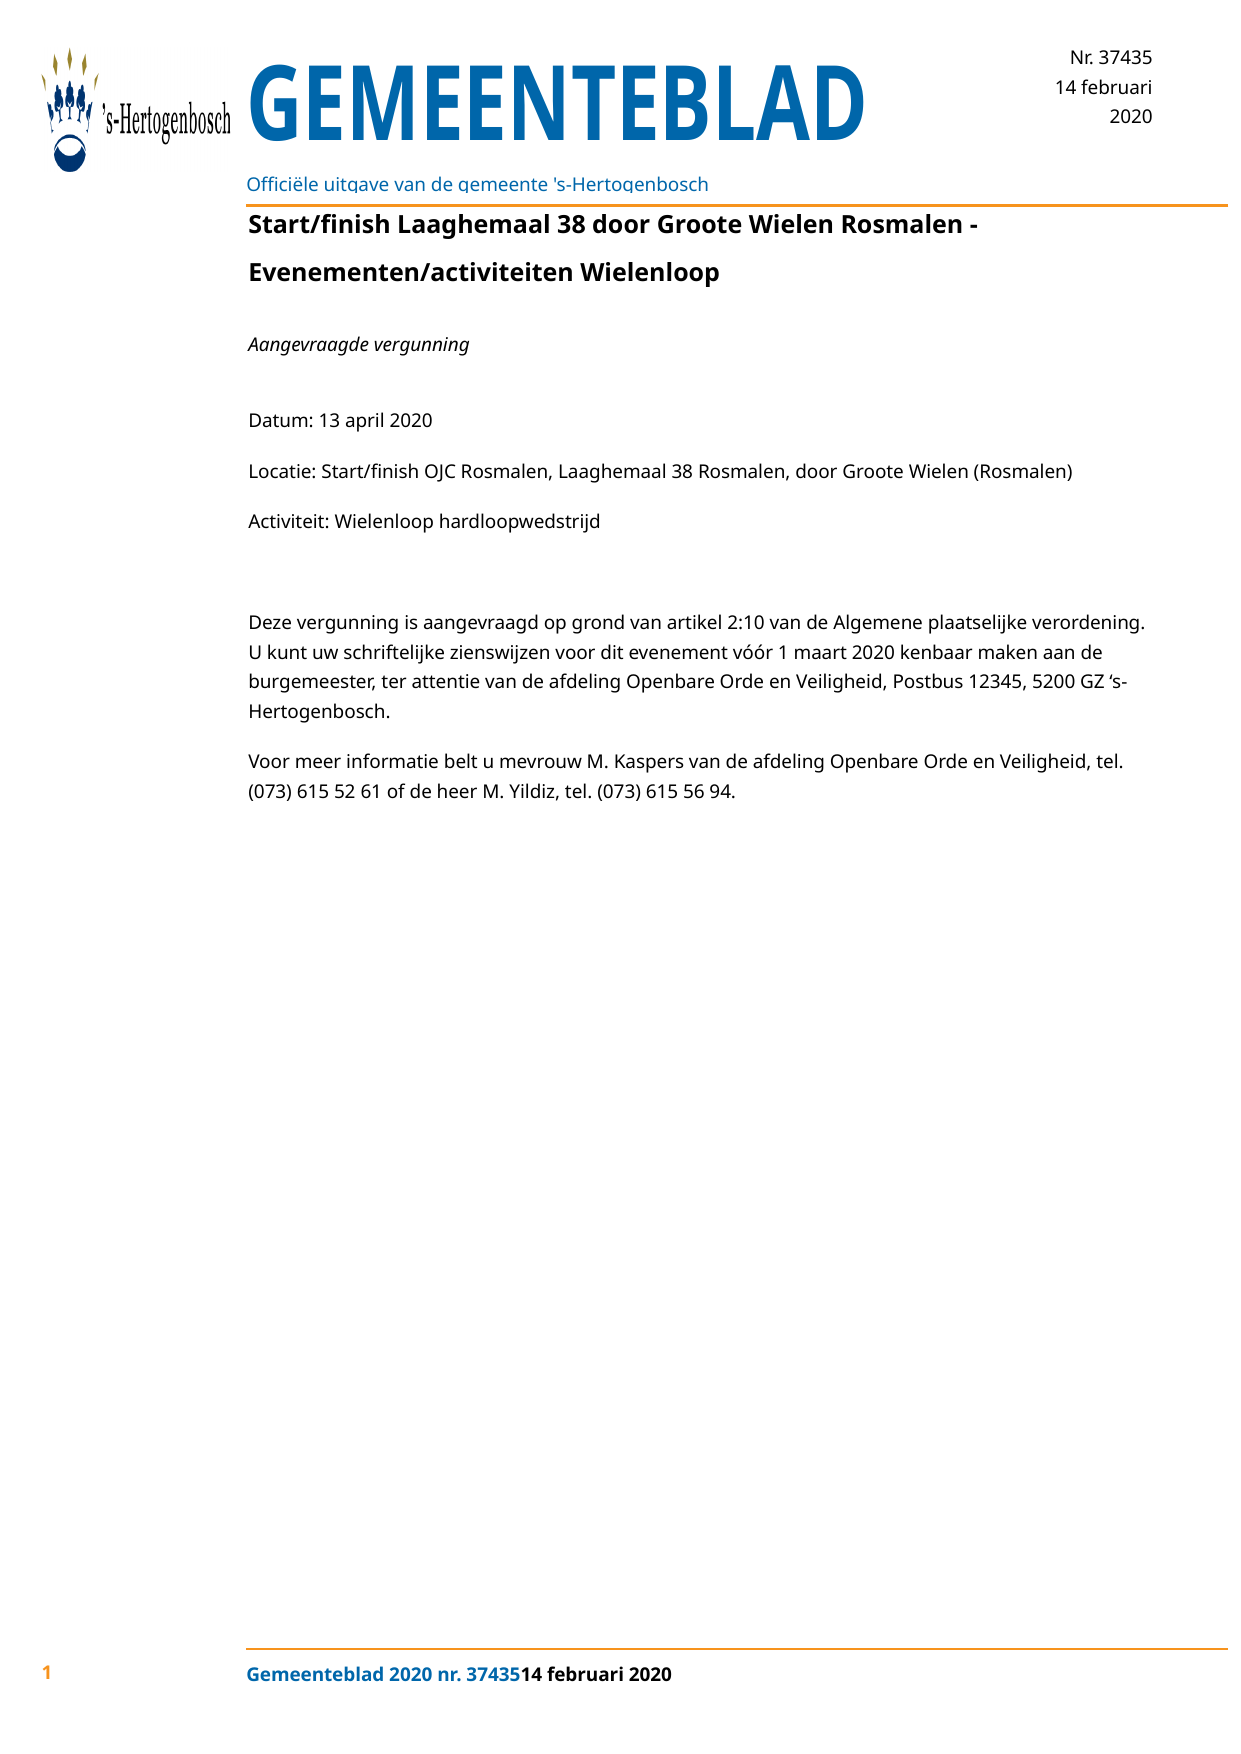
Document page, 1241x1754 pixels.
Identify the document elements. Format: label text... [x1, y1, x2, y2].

text Activiteit: Wielenloop hardloopwedstrijd [248, 508, 1152, 534]
picture [41, 47, 231, 172]
text Voor meer informatie belt u mevrouw M. Kaspers van de afdeling Openbare Orde en Veiligheid, tel. (073) 615 52 61 of de heer M. Yildiz, tel. (073) 615 56 94. [248, 748, 1152, 804]
text Aangevraagde vergunning [248, 331, 1152, 357]
text Start/finish Laaghemaal 38 door Groote Wielen Rosmalen - Evenementen/activiteiten Wielenloop [248, 207, 1152, 288]
text Locatie: Start/finish OJC Rosmalen, Laaghemaal 38 Rosmalen, door Groote Wielen (Rosmalen) [248, 458, 1152, 484]
text Datum: 13 april 2020 [248, 408, 1152, 433]
text Deze vergunning is aangevraagd op grond van artikel 2:10 van de Algemene plaatselijke verordening. U kunt uw schriftelijke zienswijzen voor dit evenement vóór 1 maart 2020 kenbaar maken aan de burgemeester, ter attentie van de afdeling Openbare Orde en Veiligheid, Postbus 12345, 5200 GZ ‘s-Hertogenbosch. [248, 609, 1152, 724]
